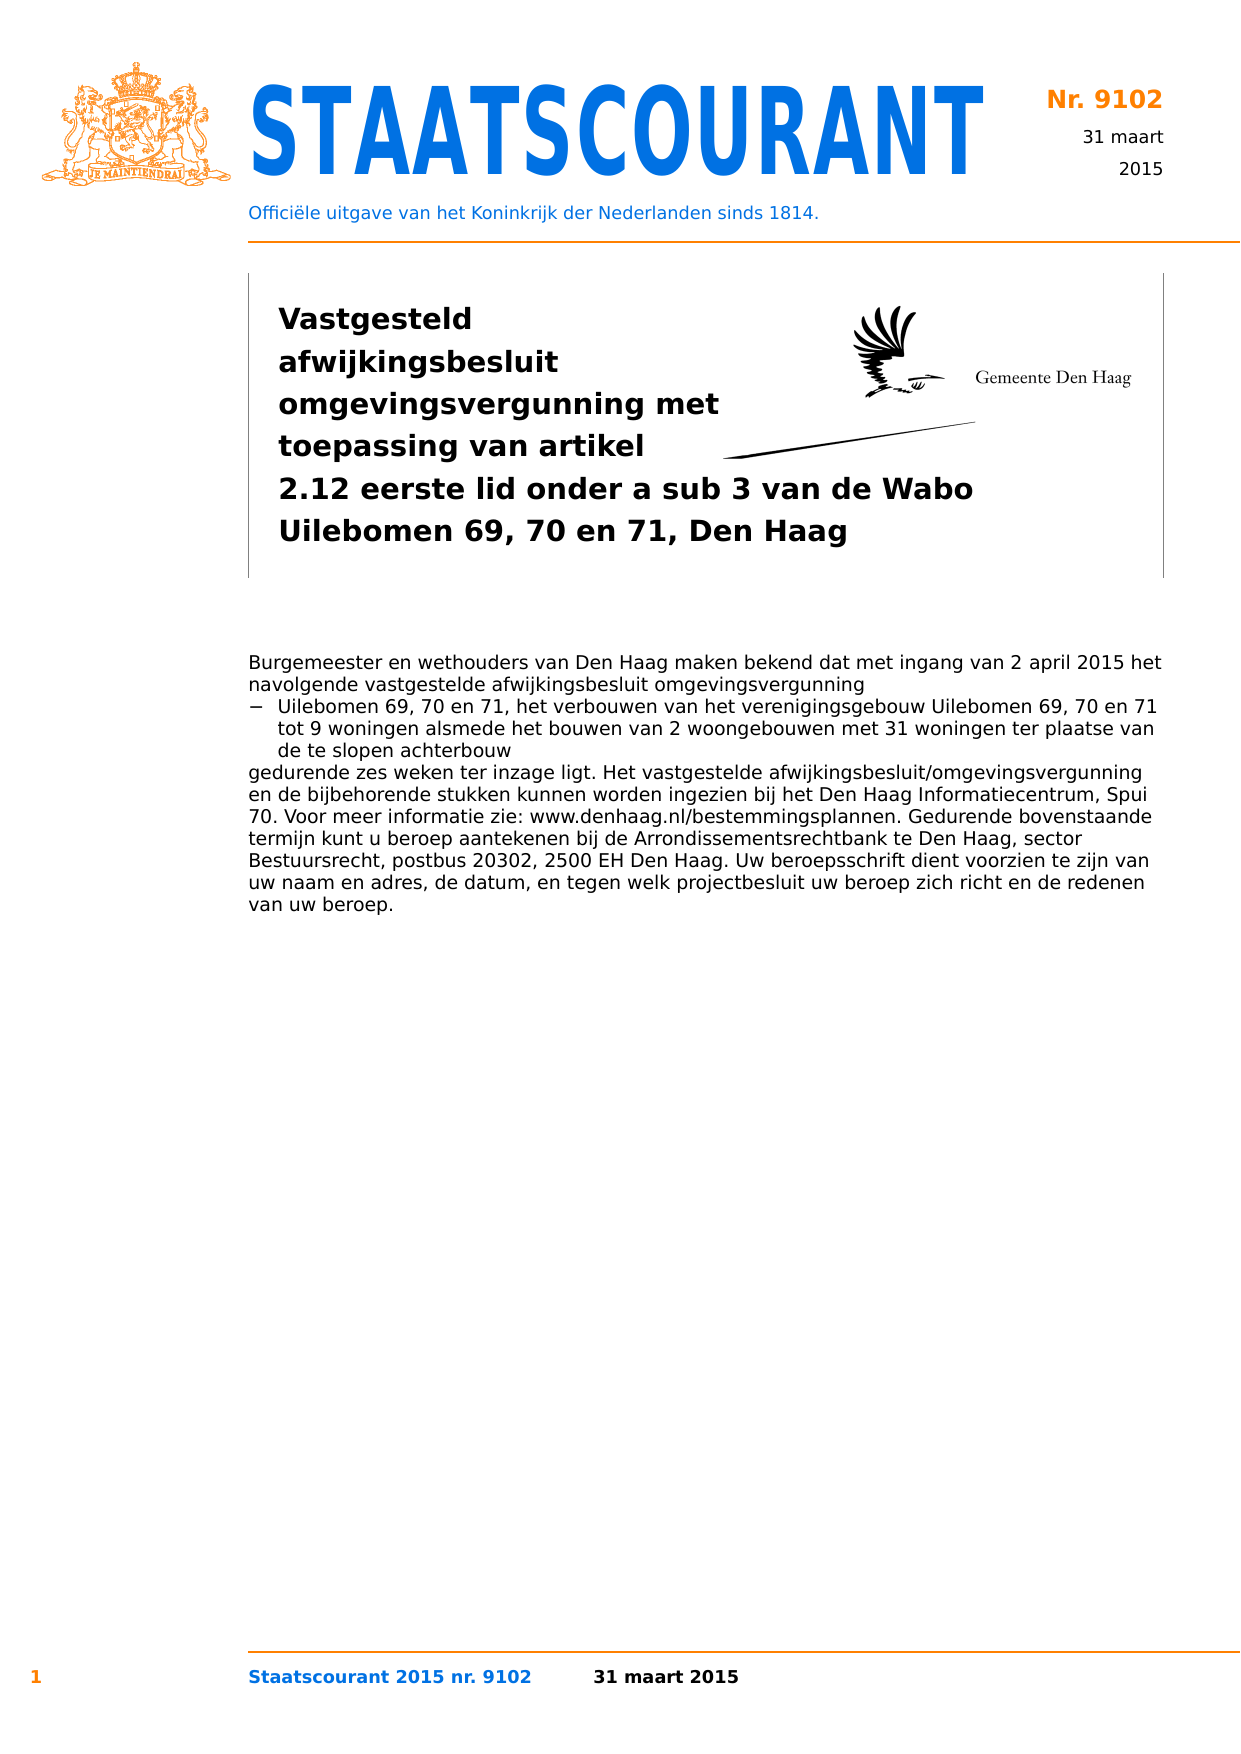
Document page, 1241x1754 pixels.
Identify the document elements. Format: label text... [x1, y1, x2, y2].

picture [720, 302, 1134, 462]
table_header Nr. 9102 [998, 62, 1240, 121]
table_header [25, 62, 248, 241]
text Burgemeester en wethouders van Den Haag maken bekend dat met ingang van 2 april 2015 het navolgende vastgestelde afwijkingsbesluit omgevingsvergunning [248, 652, 1163, 696]
text gedurende zes weken ter inzage ligt. Het vastgestelde afwijkingsbesluit/omgevingsvergunning en de bijbehorende stukken kunnen worden ingezien bij het Den Haag Informatiecentrum, Spui 70. Voor meer informatie zie: www.denhaag.nl/bestemmingsplannen. Gedurende bovenstaande termijn kunt u beroep aantekenen bij de Arrondissementsrechtbank te Den Haag, sector Bestuursrecht, postbus 20302, 2500 EH Den Haag. Uw beroepsschrift dient voorzien te zijn van uw naam en adres, de datum, en tegen welk projectbesluit uw beroep zich richt en de redenen van uw beroep. [248, 762, 1163, 916]
table_cell 2015 [998, 153, 1240, 203]
picture [41, 62, 231, 186]
subtitle Vastgesteld afwijkingsbesluit omgevingsvergunning met toepassing van artikel 2.12 eerste lid onder a sub 3 van de Wabo Uilebomen 69, 70 en 71, Den Haag [249, 273, 1163, 578]
text − Uilebomen 69, 70 en 71, het verbouwen van het verenigingsgebouw Uilebomen 69, 70 en 71 tot 9 woningen alsmede het bouwen van 2 woongebouwen met 31 woningen ter plaatse van de te slopen achterbouw [248, 696, 1163, 762]
table_cell 31 maart [998, 121, 1240, 153]
table_cell Officiële uitgave van het Koninkrijk der Nederlanden sinds 1814. [248, 203, 1240, 241]
table_header STAATSCOURANT [248, 62, 998, 203]
